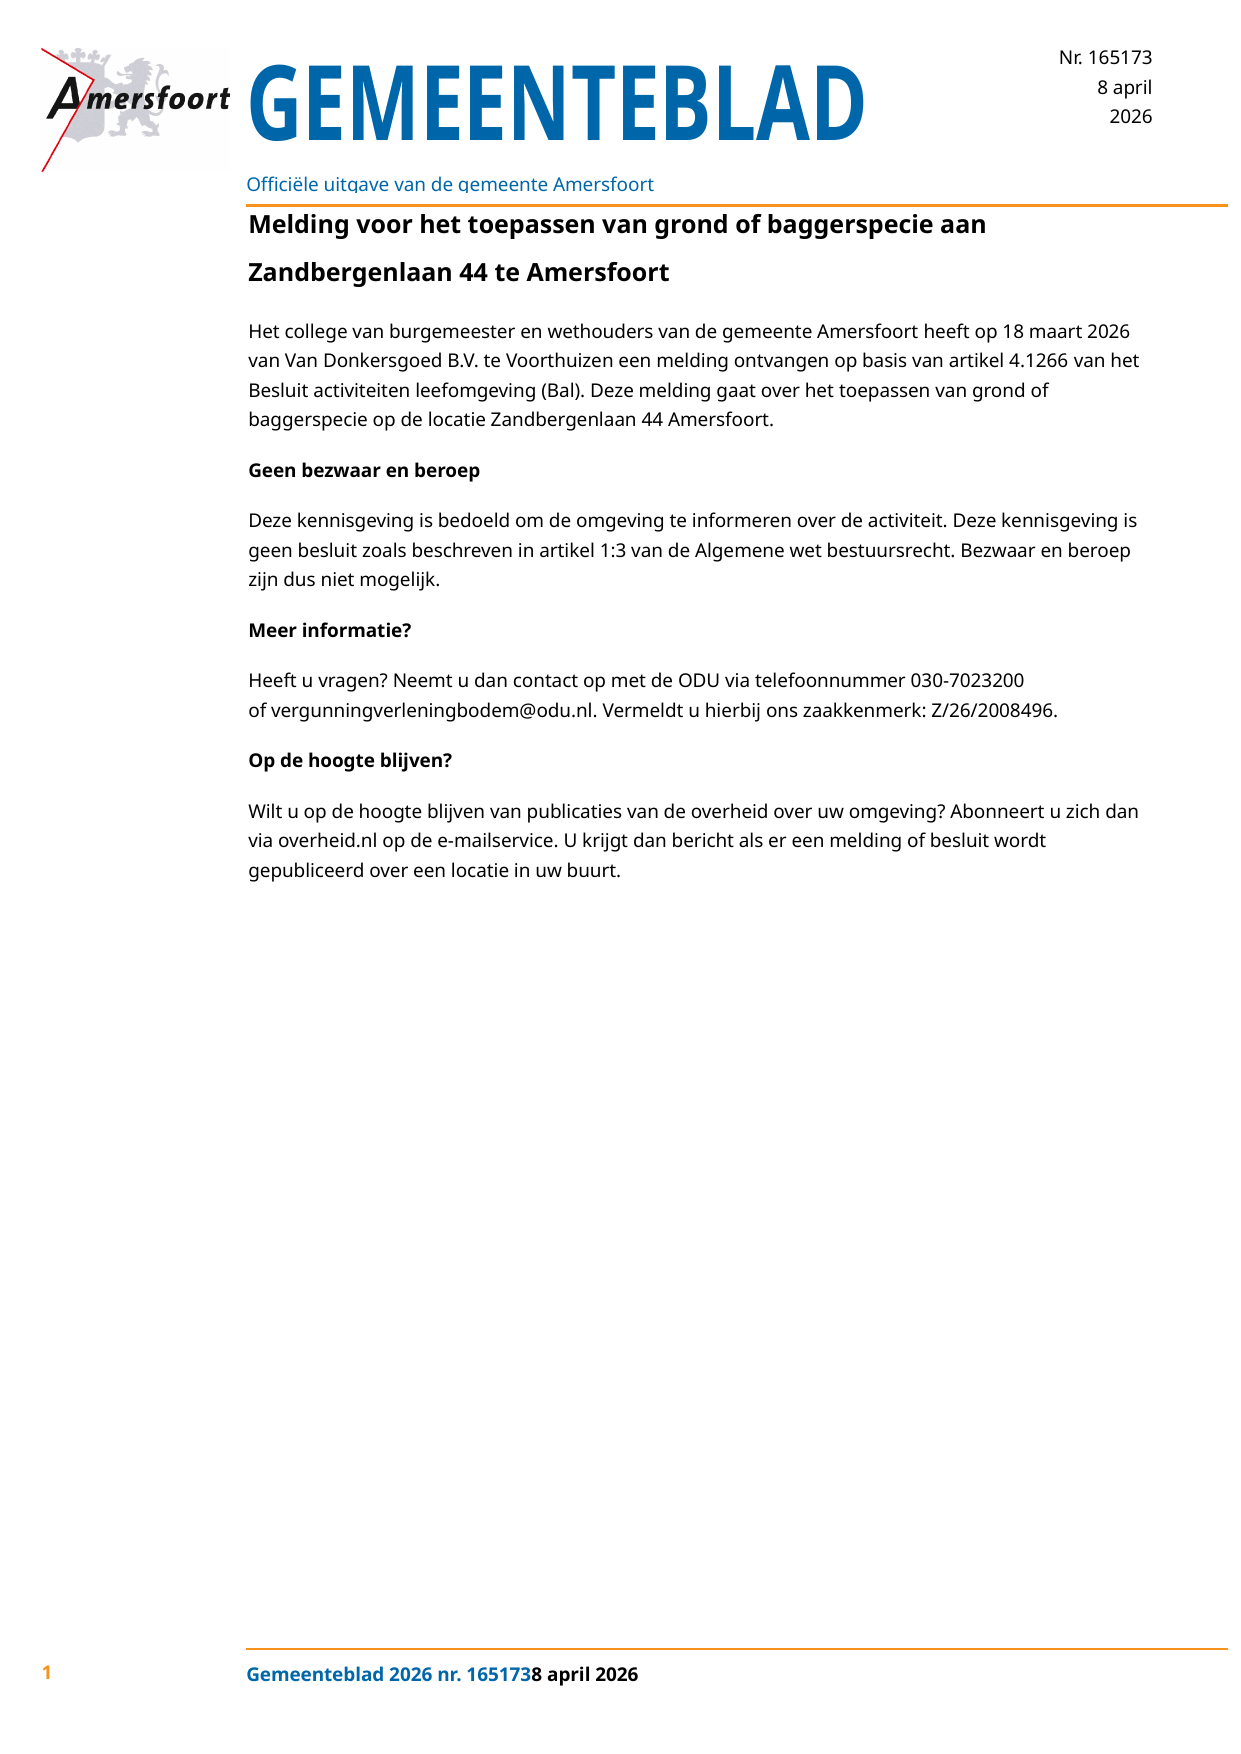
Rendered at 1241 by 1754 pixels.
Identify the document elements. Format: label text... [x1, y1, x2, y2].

text Deze kennisgeving is bedoeld om de omgeving te informeren over de activiteit. Deze kennisgeving is geen besluit zoals beschreven in artikel 1:3 van de Algemene wet bestuursrecht. Bezwaar en beroep zijn dus niet mogelijk. [248, 507, 1152, 592]
picture [41, 47, 231, 172]
text Het college van burgemeester en wethouders van de gemeente Amersfoort heeft op 18 maart 2026 van Van Donkersgoed B.V. te Voorthuizen een melding ontvangen op basis van artikel 4.1266 van het Besluit activiteiten leefomgeving (Bal). Deze melding gaat over het toepassen van grond of baggerspecie op de locatie Zandbergenlaan 44 Amersfoort. [248, 318, 1152, 432]
text Heeft u vragen? Neemt u dan contact op met de ODU via telefoonnummer 030-7023200 of vergunningverleningbodem@odu.nl. Vermeldt u hierbij ons zaakkenmerk: Z/26/2008496. [248, 667, 1152, 723]
text Op de hoogte blijven? [248, 747, 1152, 773]
text Geen bezwaar en beroep [248, 457, 1152, 483]
text Wilt u op de hoogte blijven van publicaties van de overheid over uw omgeving? Abonneert u zich dan via overheid.nl op de e-mailservice. U krijgt dan bericht als er een melding of besluit wordt gepubliceerd over een locatie in uw buurt. [248, 798, 1152, 883]
text Meer informatie? [248, 617, 1152, 643]
text Melding voor het toepassen van grond of baggerspecie aan Zandbergenlaan 44 te Amersfoort [248, 207, 1152, 288]
